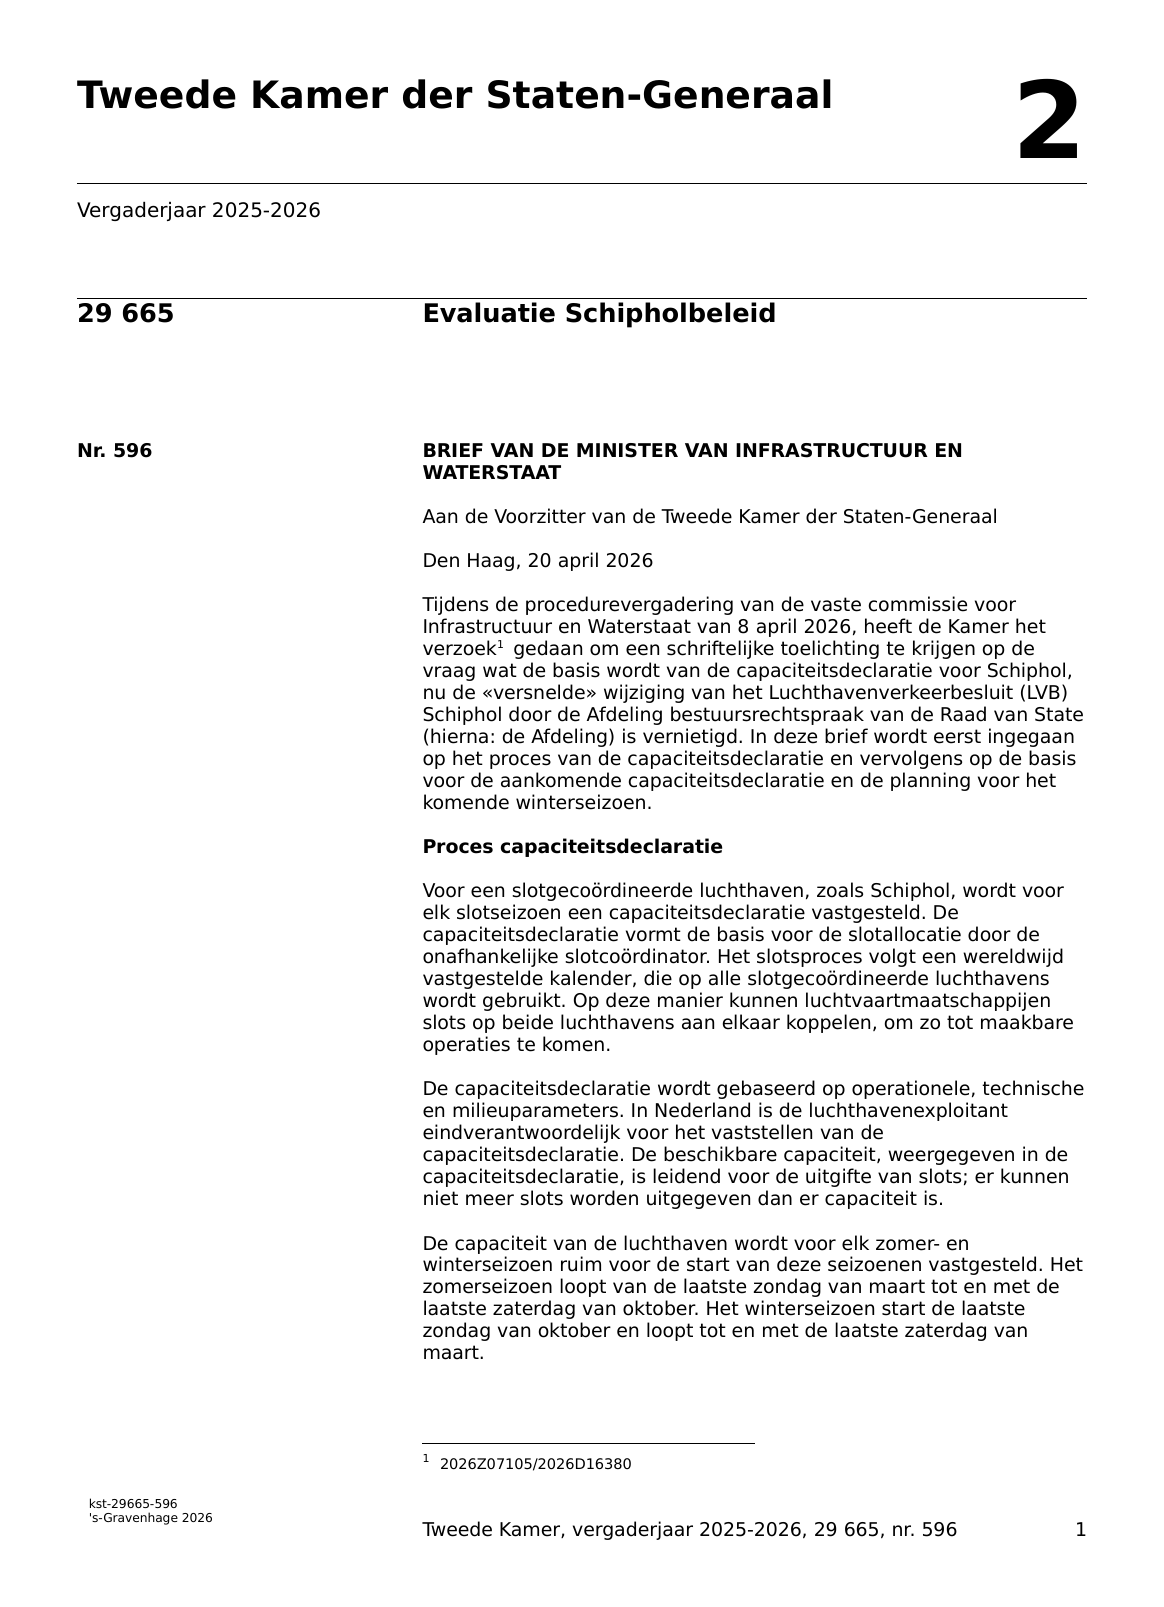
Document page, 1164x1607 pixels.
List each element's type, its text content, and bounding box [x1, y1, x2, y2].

text De capaciteitsdeclaratie wordt gebaseerd op operationele, technische en milieuparameters. In Nederland is de luchthavenexploitant eindverantwoordelijk voor het vaststellen van de capaciteitsdeclaratie. De beschikbare capaciteit, weergegeven in de capaciteitsdeclaratie, is leidend voor de uitgifte van slots; er kunnen niet meer slots worden uitgegeven dan er capaciteit is. [422, 1078, 1087, 1210]
text Tijdens de procedurevergadering van de vaste commissie voor Infrastructuur en Waterstaat van 8 april 2026, heeft de Kamer het verzoek gedaan om een schriftelijke toelichting te krijgen op de vraag wat de basis wordt van de capaciteitsdeclaratie voor Schiphol, nu de «versnelde» wijziging van het Luchthavenverkeerbesluit (LVB) Schiphol door de Afdeling bestuursrechtspraak van de Raad van State (hierna: de Afdeling) is vernietigd. In deze brief wordt eerst ingegaan op het proces van de capaciteitsdeclaratie en vervolgens op de basis voor de aankomende capaciteitsdeclaratie en de planning voor het komende winterseizoen. [422, 594, 1087, 814]
text kst-29665-596 [88, 1497, 323, 1511]
text 's-Gravenhage 2026 [88, 1511, 323, 1525]
table_cell Vergaderjaar 2025-2026 [77, 184, 1087, 298]
table_header Tweede Kamer der Staten-Generaal [77, 59, 886, 183]
table_header 2 [886, 59, 1087, 183]
text 2026Z07105/2026D16380 [422, 1452, 1087, 1474]
text Aan de Voorzitter van de Tweede Kamer der Staten-Generaal [422, 506, 1087, 528]
text De capaciteit van de luchthaven wordt voor elk zomer- en winterseizoen ruim voor de start van deze seizoenen vastgesteld. Het zomerseizoen loopt van de laatste zondag van maart tot en met de laatste zaterdag van oktober. Het winterseizoen start de laatste zondag van oktober en loopt tot en met de laatste zaterdag van maart. [422, 1232, 1087, 1364]
subtitle Nr. 596 BRIEF VAN DE MINISTER VAN INFRASTRUCTUUR EN WATERSTAAT [77, 440, 1087, 484]
subtitle Proces capaciteitsdeclaratie [422, 836, 1087, 858]
text Voor een slotgecoördineerde luchthaven, zoals Schiphol, wordt voor elk slotseizoen een capaciteitsdeclaratie vastgesteld. De capaciteitsdeclaratie vormt de basis voor de slotallocatie door de onafhankelijke slotcoördinator. Het slotsproces volgt een wereldwijd vastgestelde kalender, die op alle slotgecoördineerde luchthavens wordt gebruikt. Op deze manier kunnen luchtvaartmaatschappijen slots op beide luchthavens aan elkaar koppelen, om zo tot maakbare operaties te komen. [422, 880, 1087, 1056]
subtitle 29 665 Evaluatie Schipholbeleid [77, 299, 1087, 329]
text Den Haag, 20 april 2026 [422, 550, 1087, 572]
